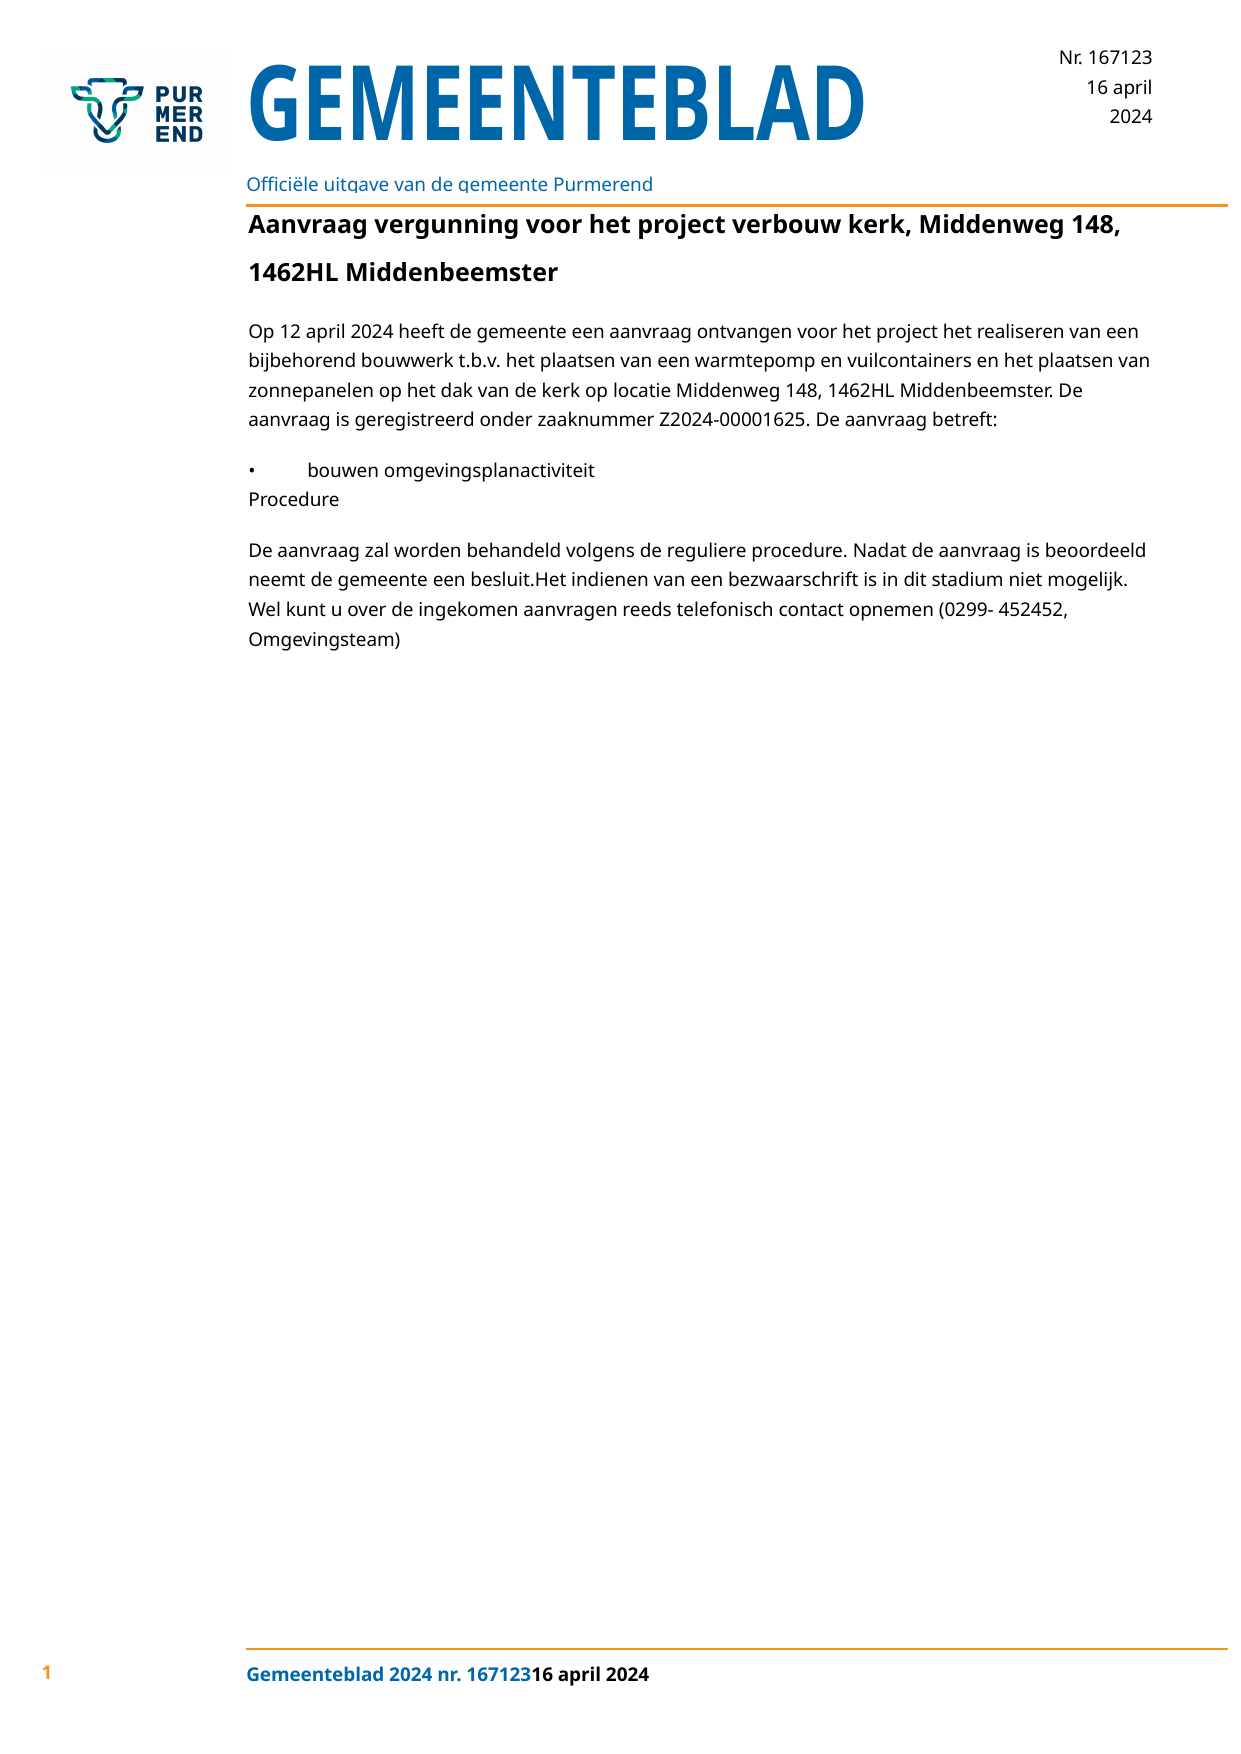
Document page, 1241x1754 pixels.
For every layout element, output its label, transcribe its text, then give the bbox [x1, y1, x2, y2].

text De aanvraag zal worden behandeld volgens de reguliere procedure. Nadat de aanvraag is beoordeeld neemt de gemeente een besluit.Het indienen van een bezwaarschrift is in dit stadium niet mogelijk. Wel kunt u over de ingekomen aanvragen reeds telefonisch contact opnemen (0299- 452452, Omgevingsteam) [248, 537, 1152, 652]
text Op 12 april 2024 heeft de gemeente een aanvraag ontvangen voor het project het realiseren van een bijbehorend bouwwerk t.b.v. het plaatsen van een warmtepomp en vuilcontainers en het plaatsen van zonnepanelen op het dak van de kerk op locatie Middenweg 148, 1462HL Middenbeemster. De aanvraag is geregistreerd onder zaaknummer Z2024-00001625. De aanvraag betreft: [248, 318, 1152, 432]
list bouwen omgevingsplanactiviteit [248, 457, 1152, 483]
picture [41, 47, 231, 172]
text Aanvraag vergunning voor het project verbouw kerk, Middenweg 148, 1462HL Middenbeemster [248, 207, 1152, 288]
text Procedure [248, 487, 1152, 512]
